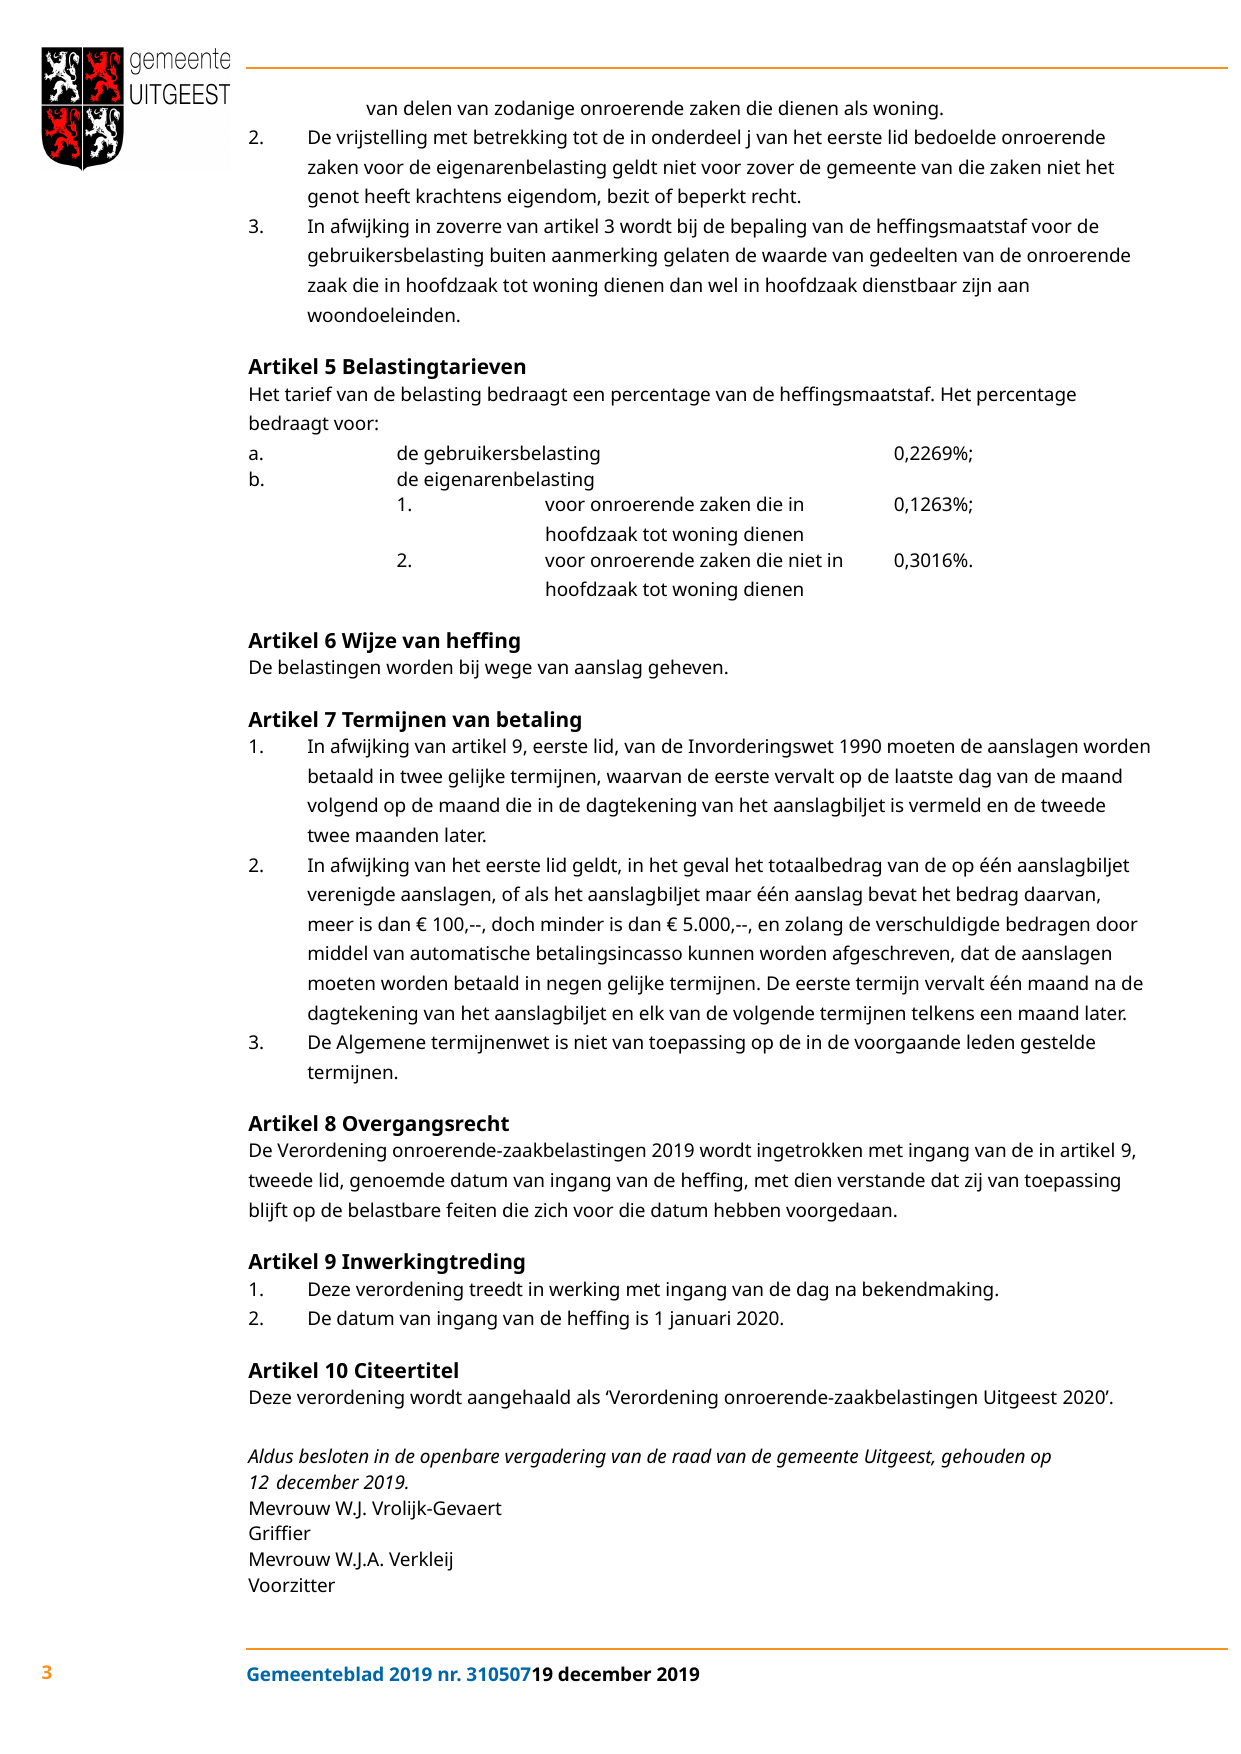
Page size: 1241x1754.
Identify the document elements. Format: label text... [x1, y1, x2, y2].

text Het tarief van de belasting bedraagt een percentage van de heffingsmaatstaf. Het percentage bedraagt voor: [248, 381, 1152, 436]
table_cell de eigenarenbelasting [396, 466, 893, 491]
table_cell voor onroerende zaken die in hoofdzaak tot woning dienen [545, 491, 893, 547]
text Griffier [248, 1521, 1152, 1546]
text Deze verordening wordt aangehaald als ‘Verordening onroerende-zaakbelastingen Uitgeest 2020’. [248, 1384, 1152, 1410]
table_header 0,2269%; [894, 440, 1152, 466]
text De Verordening onroerende-zaakbelastingen 2019 wordt ingetrokken met ingang van de in artikel 9, tweede lid, genoemde datum van ingang van de heffing, met dien verstande dat zij van toepassing blijft op de belastbare feiten die zich voor die datum hebben voorgedaan. [248, 1138, 1152, 1223]
list Deze verordening treedt in werking met ingang van de dag na bekendmaking. [248, 1276, 1152, 1301]
table_cell b. [248, 466, 396, 491]
text Aldus besloten in de openbare vergadering van de raad van de gemeente Uitgeest, gehouden op 12 december 2019. [248, 1443, 1152, 1495]
text Mevrouw W.J. Vrolijk-Gevaert [248, 1495, 1152, 1521]
picture [41, 47, 231, 172]
list In afwijking van artikel 9, eerste lid, van de Invorderingswet 1990 moeten de aanslagen worden betaald in twee gelijke termijnen, waarvan de eerste vervalt op de laatste dag van de maand volgend op de maand die in de dagtekening van het aanslagbiljet is vermeld en de tweede twee maanden later. [248, 733, 1152, 848]
table_cell 0,3016%. [894, 547, 1152, 602]
table_header a. [248, 440, 396, 466]
text Artikel 7 Termijnen van betaling [248, 705, 1152, 733]
text Artikel 9 Inwerkingtreding [248, 1247, 1152, 1276]
text Mevrouw W.J.A. Verkleij [248, 1546, 1152, 1572]
list In afwijking in zoverre van artikel 3 wordt bij de bepaling van de heffingsmaatstaf voor de gebruikersbelasting buiten aanmerking gelaten de waarde van gedeelten van de onroerende zaak die in hoofdzaak tot woning dienen dan wel in hoofdzaak dienstbaar zijn aan woondoeleinden. [248, 213, 1152, 328]
text Voorzitter [248, 1572, 1152, 1598]
text Artikel 6 Wijze van heffing [248, 626, 1152, 654]
table_header de gebruikersbelasting [396, 440, 893, 466]
table_cell [894, 466, 1152, 491]
table_cell 1. [396, 491, 545, 547]
list De Algemene termijnenwet is niet van toepassing op de in de voorgaande leden gestelde termijnen. [248, 1029, 1152, 1084]
list In afwijking van het eerste lid geldt, in het geval het totaalbedrag van de op één aanslagbiljet verenigde aanslagen, of als het aanslagbiljet maar één aanslag bevat het bedrag daarvan, meer is dan € 100,--, doch minder is dan € 5.000,--, en zolang de verschuldigde bedragen door middel van automatische betalingsincasso kunnen worden afgeschreven, dat de aanslagen moeten worden betaald in negen gelijke termijnen. De eerste termijn vervalt één maand na de dagtekening van het aanslagbiljet en elk van de volgende termijnen telkens een maand later. [248, 852, 1152, 1025]
text Artikel 8 Overgangsrecht [248, 1109, 1152, 1138]
table_cell [248, 491, 396, 547]
table_cell voor onroerende zaken die niet in hoofdzaak tot woning dienen [545, 547, 893, 602]
text Artikel 10 Citeertitel [248, 1356, 1152, 1384]
table_cell 2. [396, 547, 545, 602]
text De belastingen worden bij wege van aanslag geheven. [248, 654, 1152, 680]
list De vrijstelling met betrekking tot de in onderdeel j van het eerste lid bedoelde onroerende zaken voor de eigenarenbelasting geldt niet voor zover de gemeente van die zaken niet het genot heeft krachtens eigendom, bezit of beperkt recht. [248, 124, 1152, 209]
list van delen van zodanige onroerende zaken die dienen als woning. [307, 95, 1152, 121]
text Artikel 5 Belastingtarieven [248, 352, 1152, 381]
list De datum van ingang van de heffing is 1 januari 2020. [248, 1305, 1152, 1331]
table_cell 0,1263%; [894, 491, 1152, 547]
table_cell [248, 547, 396, 602]
